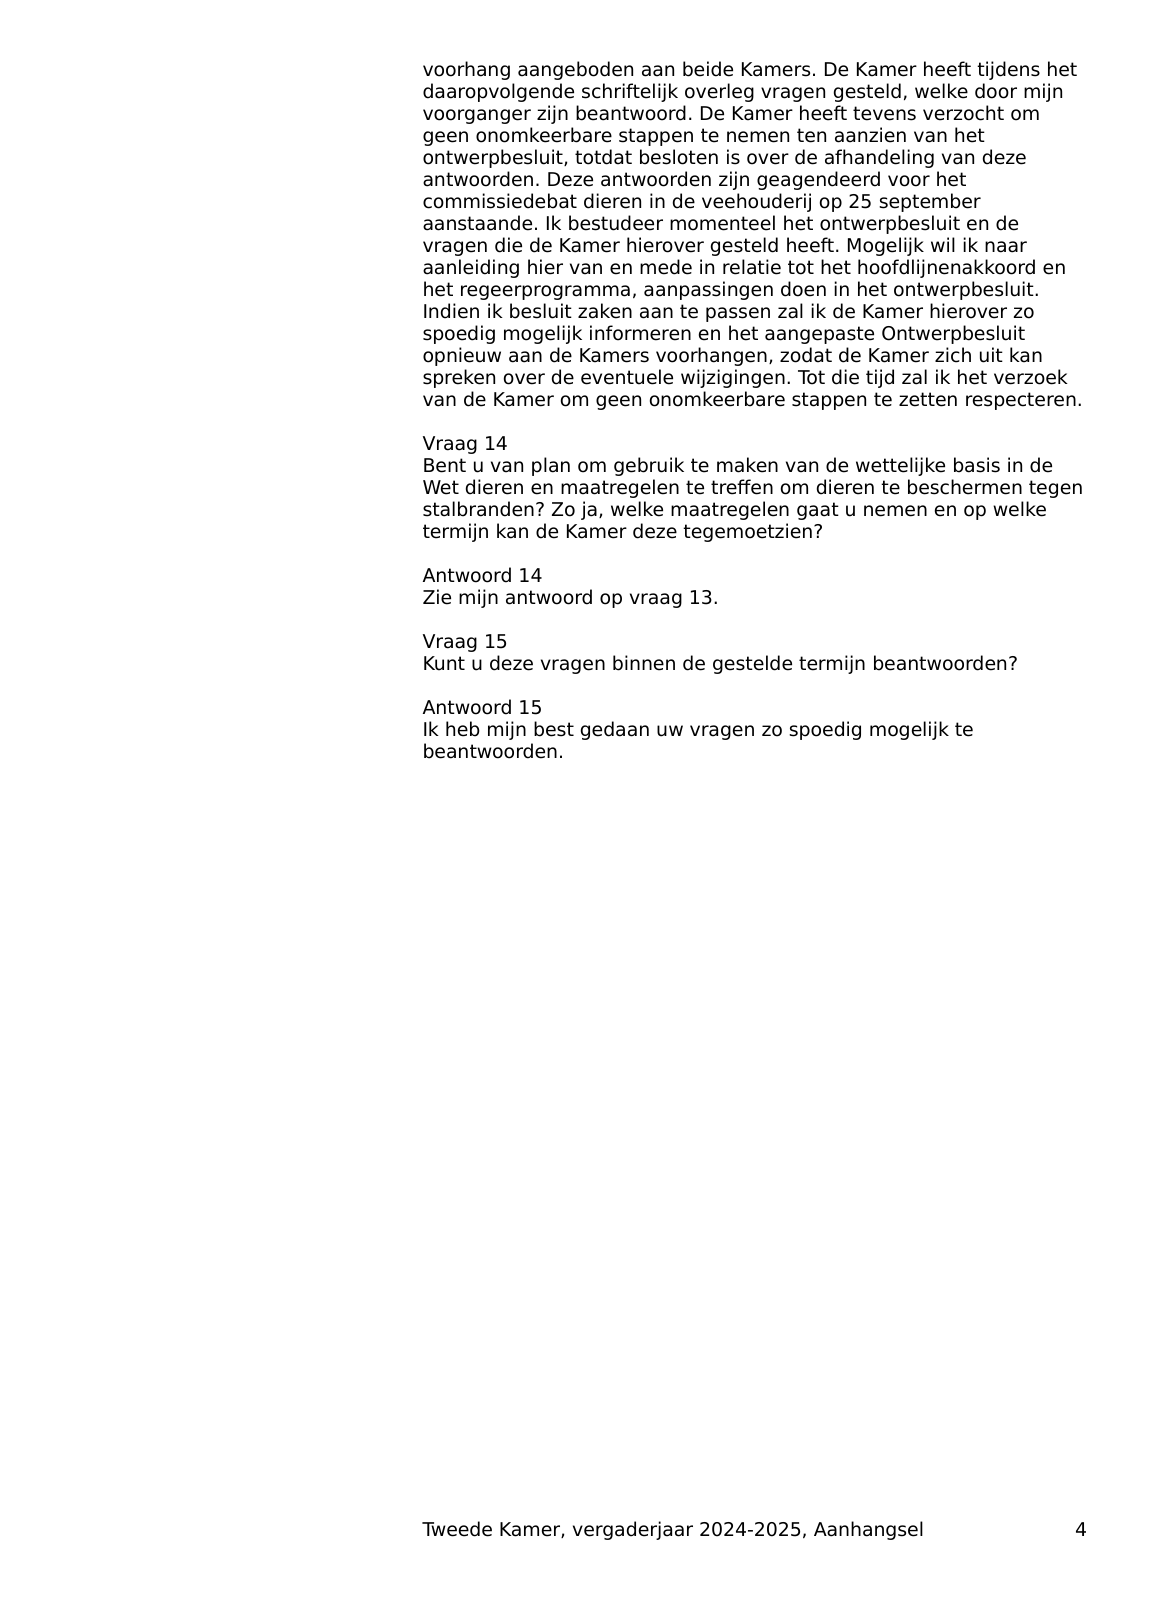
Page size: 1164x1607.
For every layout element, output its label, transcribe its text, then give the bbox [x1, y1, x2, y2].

text Antwoord 15 [422, 697, 1087, 719]
text Zie mijn antwoord op vraag 13. [422, 587, 1087, 609]
text Kunt u deze vragen binnen de gestelde termijn beantwoorden? [422, 653, 1087, 675]
text Vraag 15 [422, 631, 1087, 653]
text voorhang aangeboden aan beide Kamers. De Kamer heeft tijdens het daaropvolgende schriftelijk overleg vragen gesteld, welke door mijn voorganger zijn beantwoord. De Kamer heeft tevens verzocht om geen onomkeerbare stappen te nemen ten aanzien van het ontwerpbesluit, totdat besloten is over de afhandeling van deze antwoorden. Deze antwoorden zijn geagendeerd voor het commissiedebat dieren in de veehouderij op 25 september aanstaande. Ik bestudeer momenteel het ontwerpbesluit en de vragen die de Kamer hierover gesteld heeft. Mogelijk wil ik naar aanleiding hier van en mede in relatie tot het hoofdlijnenakkoord en het regeerprogramma, aanpassingen doen in het ontwerpbesluit. Indien ik besluit zaken aan te passen zal ik de Kamer hierover zo spoedig mogelijk informeren en het aangepaste Ontwerpbesluit opnieuw aan de Kamers voorhangen, zodat de Kamer zich uit kan spreken over de eventuele wijzigingen. Tot die tijd zal ik het verzoek van de Kamer om geen onomkeerbare stappen te zetten respecteren. [422, 59, 1087, 411]
text Bent u van plan om gebruik te maken van de wettelijke basis in de Wet dieren en maatregelen te treffen om dieren te beschermen tegen stalbranden? Zo ja, welke maatregelen gaat u nemen en op welke termijn kan de Kamer deze tegemoetzien? [422, 455, 1087, 543]
text Vraag 14 [422, 433, 1087, 455]
text Ik heb mijn best gedaan uw vragen zo spoedig mogelijk te beantwoorden. [422, 719, 1087, 763]
text Antwoord 14 [422, 565, 1087, 587]
